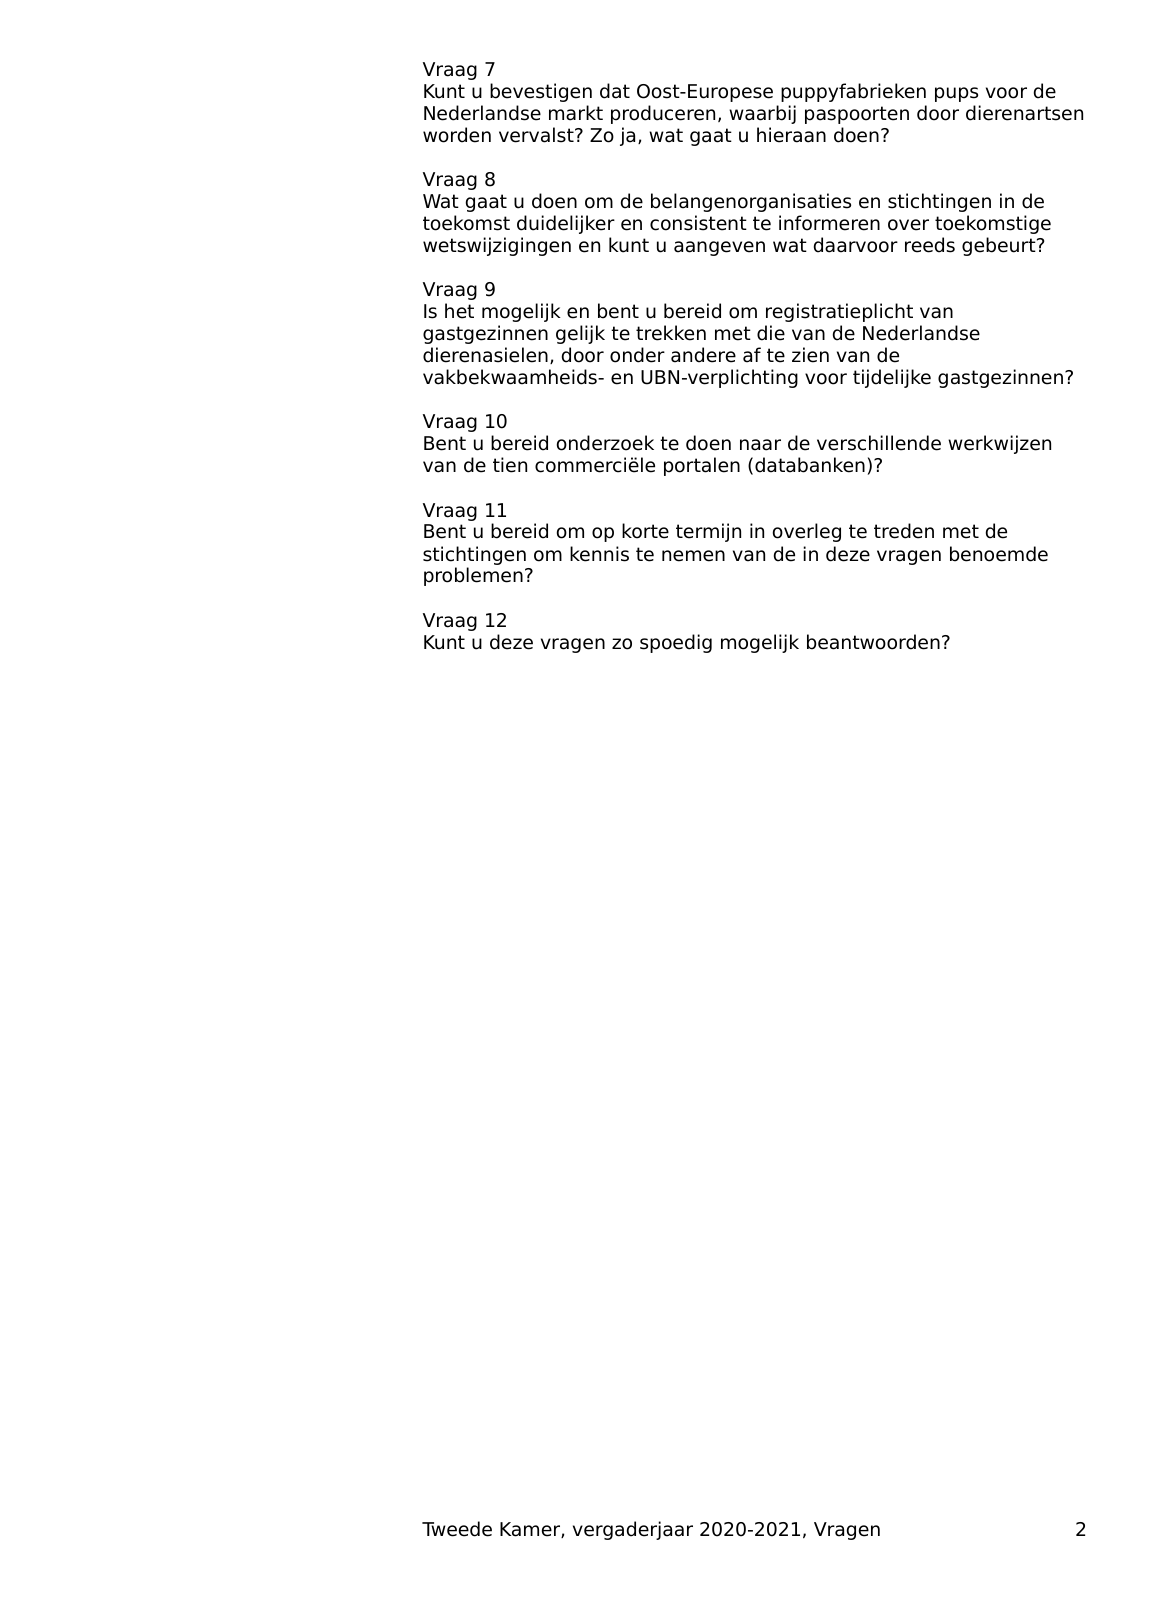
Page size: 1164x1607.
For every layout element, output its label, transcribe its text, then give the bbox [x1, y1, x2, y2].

text Vraag 9 [422, 279, 1087, 301]
text Vraag 11 [422, 499, 1087, 521]
text Vraag 8 [422, 169, 1087, 191]
text Kunt u deze vragen zo spoedig mogelijk beantwoorden? [422, 632, 1087, 653]
text Vraag 12 [422, 609, 1087, 632]
text Vraag 7 [422, 59, 1087, 81]
text Bent u bereid onderzoek te doen naar de verschillende werkwijzen van de tien commerciële portalen (databanken)? [422, 433, 1087, 477]
text Wat gaat u doen om de belangenorganisaties en stichtingen in de toekomst duidelijker en consistent te informeren over toekomstige wetswijzigingen en kunt u aangeven wat daarvoor reeds gebeurt? [422, 191, 1087, 257]
text Bent u bereid om op korte termijn in overleg te treden met de stichtingen om kennis te nemen van de in deze vragen benoemde problemen? [422, 521, 1087, 587]
text Kunt u bevestigen dat Oost-Europese puppyfabrieken pups voor de Nederlandse markt produceren, waarbij paspoorten door dierenartsen worden vervalst? Zo ja, wat gaat u hieraan doen? [422, 81, 1087, 147]
text Vraag 10 [422, 411, 1087, 433]
text Is het mogelijk en bent u bereid om registratieplicht van gastgezinnen gelijk te trekken met die van de Nederlandse dierenasielen, door onder andere af te zien van de vakbekwaamheids- en UBN-verplichting voor tijdelijke gastgezinnen? [422, 301, 1087, 389]
